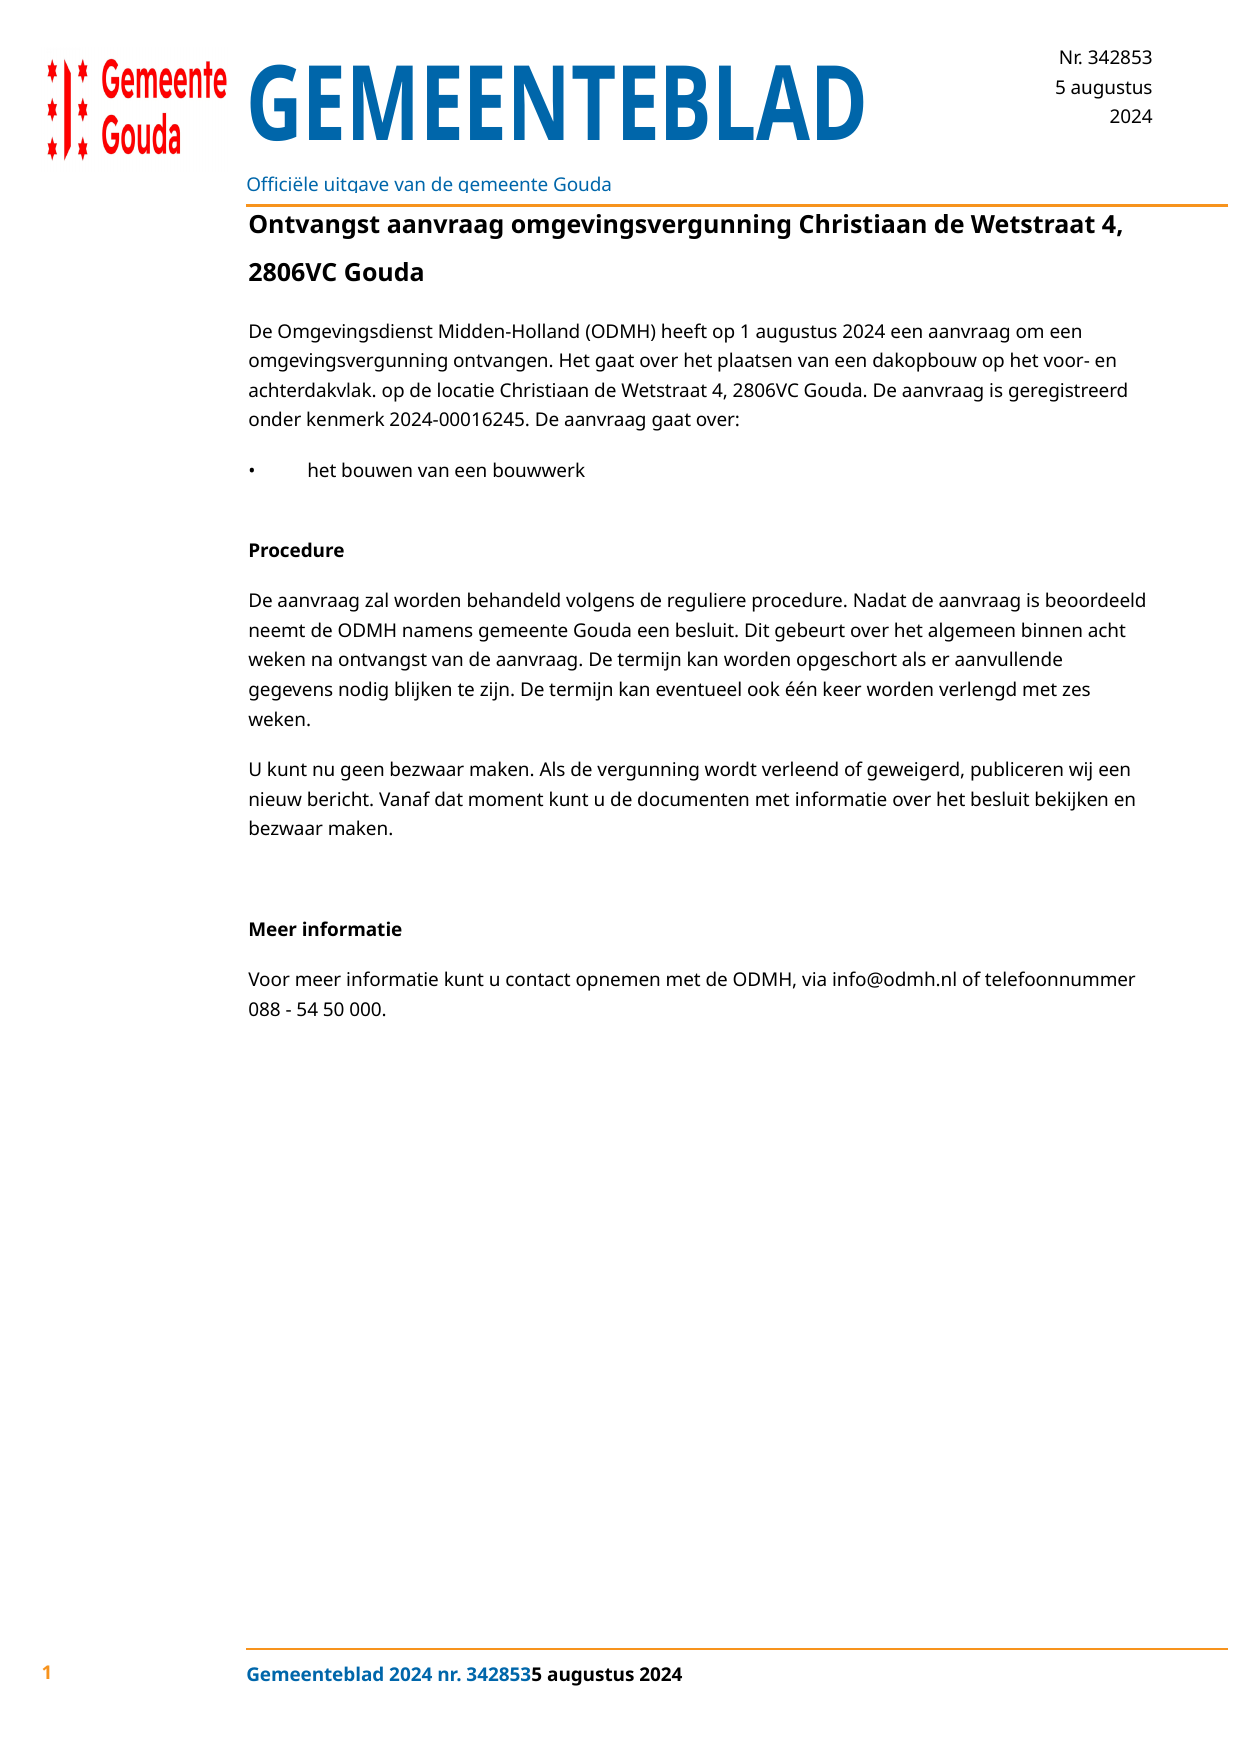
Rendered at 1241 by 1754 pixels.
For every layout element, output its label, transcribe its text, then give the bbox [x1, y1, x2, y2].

text Meer informatie [248, 916, 1152, 942]
text De aanvraag zal worden behandeld volgens de reguliere procedure. Nadat de aanvraag is beoordeeld neemt de ODMH namens gemeente Gouda een besluit. Dit gebeurt over het algemeen binnen acht weken na ontvangst van de aanvraag. De termijn kan worden opgeschort als er aanvullende gegevens nodig blijken te zijn. De termijn kan eventueel ook één keer worden verlengd met zes weken. [248, 587, 1152, 732]
text De Omgevingsdienst Midden-Holland (ODMH) heeft op 1 augustus 2024 een aanvraag om een omgevingsvergunning ontvangen. Het gaat over het plaatsen van een dakopbouw op het voor- en achterdakvlak. op de locatie Christiaan de Wetstraat 4, 2806VC Gouda. De aanvraag is geregistreerd onder kenmerk 2024-00016245. De aanvraag gaat over: [248, 318, 1152, 432]
text Procedure [248, 537, 1152, 563]
text Voor meer informatie kunt u contact opnemen met de ODMH, via info@odmh.nl of telefoonnummer 088 - 54 50 000. [248, 967, 1152, 1022]
text Ontvangst aanvraag omgevingsvergunning Christiaan de Wetstraat 4, 2806VC Gouda [248, 207, 1152, 288]
text U kunt nu geen bezwaar maken. Als de vergunning wordt verleend of geweigerd, publiceren wij een nieuw bericht. Vanaf dat moment kunt u de documenten met informatie over het besluit bekijken en bezwaar maken. [248, 756, 1152, 841]
list het bouwen van een bouwwerk [248, 457, 1152, 483]
picture [41, 47, 231, 172]
